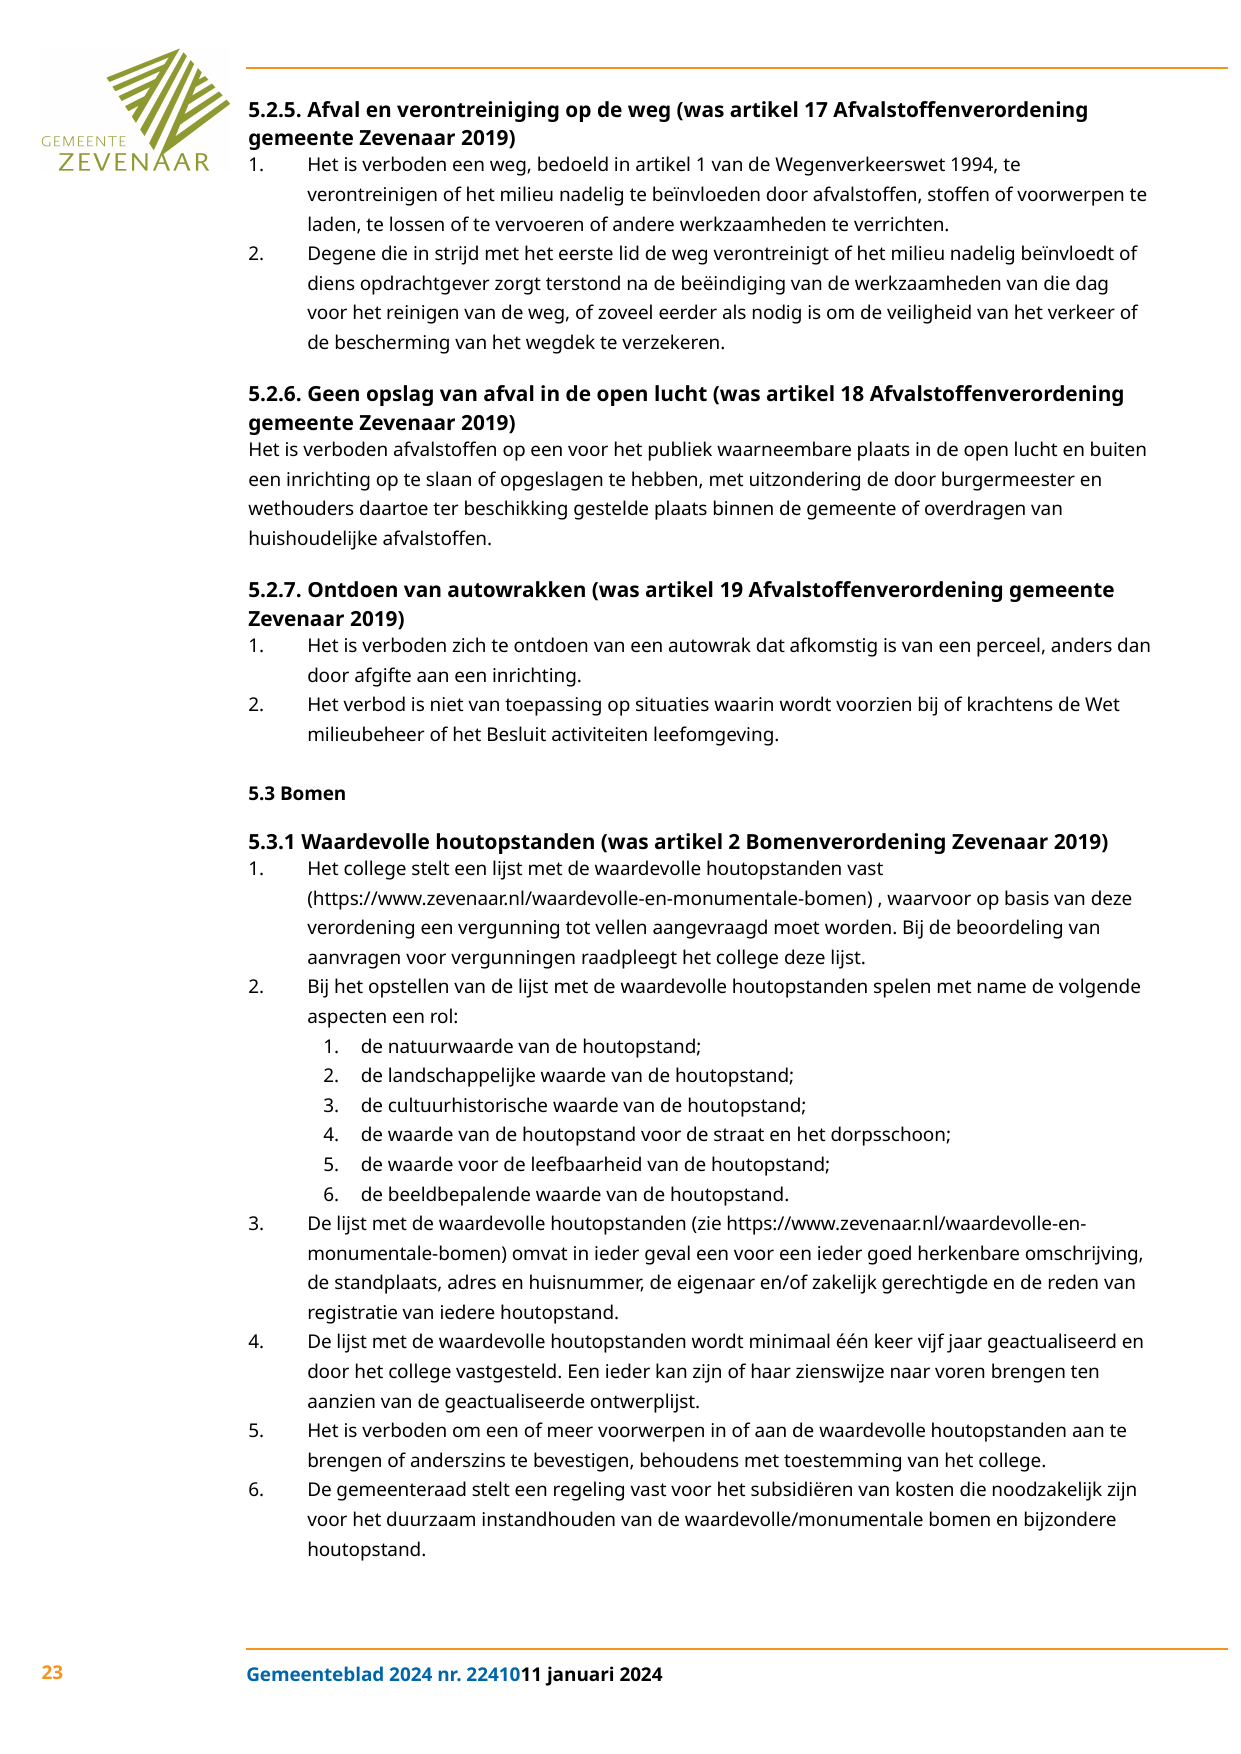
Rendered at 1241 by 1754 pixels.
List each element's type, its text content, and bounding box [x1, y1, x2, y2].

text 5.3.1 Waardevolle houtopstanden (was artikel 2 Bomenverordening Zevenaar 2019) [248, 827, 1152, 855]
list De lijst met de waardevolle houtopstanden (zie https://www.zevenaar.nl/waardevolle-en-monumentale-bomen) omvat in ieder geval een voor een ieder goed herkenbare omschrijving, de standplaats, adres en huisnummer, de eigenaar en/of zakelijk gerechtigde en de reden van registratie van iedere houtopstand. [248, 1210, 1152, 1325]
picture [41, 47, 231, 172]
list de cultuurhistorische waarde van de houtopstand; [323, 1092, 1152, 1118]
list Degene die in strijd met het eerste lid de weg verontreinigt of het milieu nadelig beïnvloedt of diens opdrachtgever zorgt terstond na de beëindiging van de werkzaamheden van die dag voor het reinigen van de weg, of zoveel eerder als nodig is om de veiligheid van het verkeer of de bescherming van het wegdek te verzekeren. [248, 240, 1152, 355]
list Het college stelt een lijst met de waardevolle houtopstanden vast (https://www.zevenaar.nl/waardevolle-en-monumentale-bomen) , waarvoor op basis van deze verordening een vergunning tot vellen aangevraagd moet worden. Bij de beoordeling van aanvragen voor vergunningen raadpleegt het college deze lijst. [248, 855, 1152, 970]
text 5.2.5. Afval en verontreiniging op de weg (was artikel 17 Afvalstoffenverordening gemeente Zevenaar 2019) [248, 95, 1152, 152]
list de waarde voor de leefbaarheid van de houtopstand; [323, 1151, 1152, 1177]
list Het is verboden om een of meer voorwerpen in of aan de waardevolle houtopstanden aan te brengen of anderszins te bevestigen, behoudens met toestemming van het college. [248, 1417, 1152, 1473]
text Het is verboden afvalstoffen op een voor het publiek waarneembare plaats in de open lucht en buiten een inrichting op te slaan of opgeslagen te hebben, met uitzondering de door burgermeester en wethouders daartoe ter beschikking gestelde plaats binnen de gemeente of overdragen van huishoudelijke afvalstoffen. [248, 436, 1152, 551]
text 5.2.7. Ontdoen van autowrakken (was artikel 19 Afvalstoffenverordening gemeente Zevenaar 2019) [248, 576, 1152, 632]
list De lijst met de waardevolle houtopstanden wordt minimaal één keer vijf jaar geactualiseerd en door het college vastgesteld. Een ieder kan zijn of haar zienswijze naar voren brengen ten aanzien van de geactualiseerde ontwerplijst. [248, 1329, 1152, 1414]
list Het is verboden zich te ontdoen van een autowrak dat afkomstig is van een perceel, anders dan door afgifte aan een inrichting. [248, 632, 1152, 688]
list de beeldbepalende waarde van de houtopstand. [323, 1181, 1152, 1207]
list Het verbod is niet van toepassing op situaties waarin wordt voorzien bij of krachtens de Wet milieubeheer of het Besluit activiteiten leefomgeving. [248, 692, 1152, 747]
list Bij het opstellen van de lijst met de waardevolle houtopstanden spelen met name de volgende aspecten een rol: [248, 974, 1152, 1029]
list de landschappelijke waarde van de houtopstand; [323, 1062, 1152, 1088]
list de natuurwaarde van de houtopstand; [323, 1033, 1152, 1059]
list de waarde van de houtopstand voor de straat en het dorpsschoon; [323, 1122, 1152, 1147]
text 5.2.6. Geen opslag van afval in de open lucht (was artikel 18 Afvalstoffenverordening gemeente Zevenaar 2019) [248, 379, 1152, 436]
list De gemeenteraad stelt een regeling vast voor het subsidiëren van kosten die noodzakelijk zijn voor het duurzaam instandhouden van de waardevolle/monumentale bomen en bijzondere houtopstand. [248, 1477, 1152, 1562]
text 5.3 Bomen [248, 780, 1152, 806]
list Het is verboden een weg, bedoeld in artikel 1 van de Wegenverkeerswet 1994, te verontreinigen of het milieu nadelig te beïnvloeden door afvalstoffen, stoffen of voorwerpen te laden, te lossen of te vervoeren of andere werkzaamheden te verrichten. [248, 152, 1152, 237]
